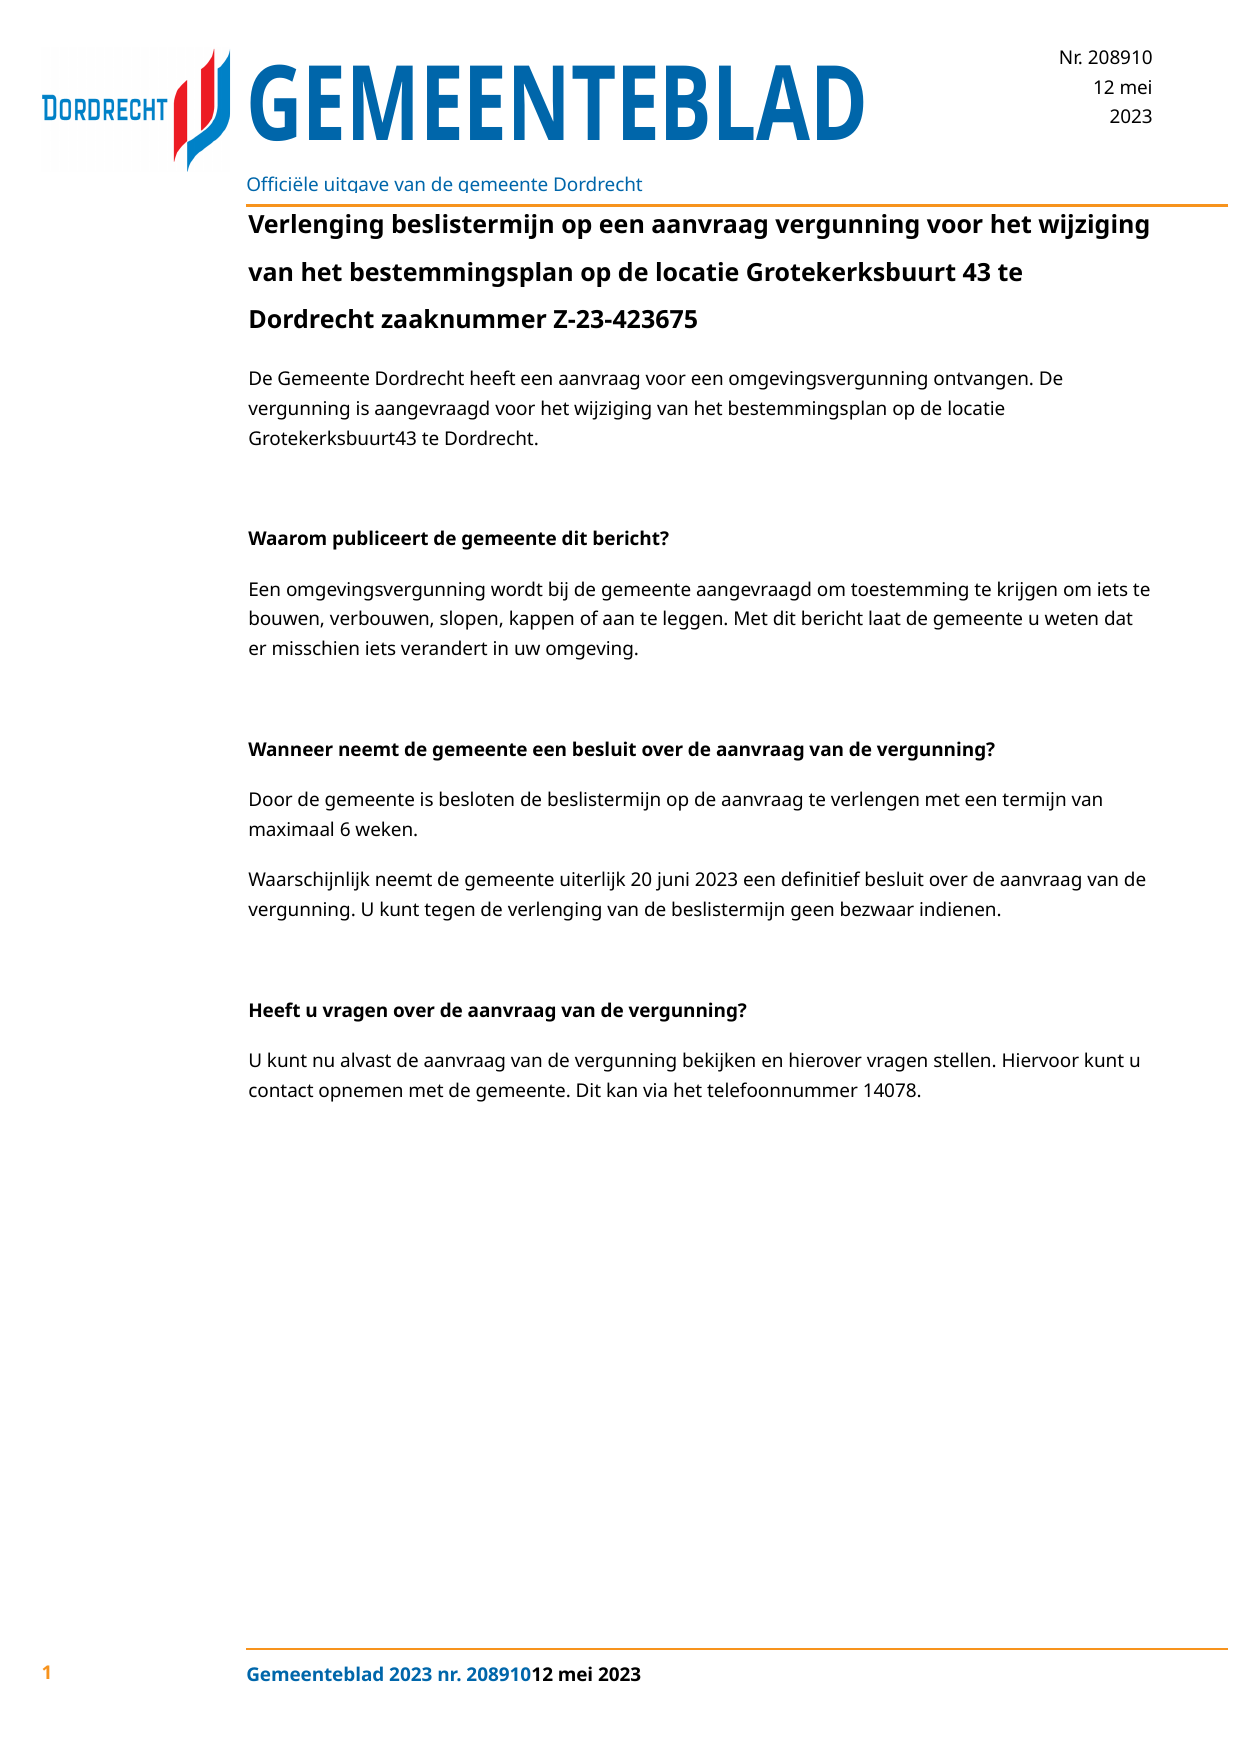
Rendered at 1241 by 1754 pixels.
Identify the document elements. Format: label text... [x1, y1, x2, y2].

text Heeft u vragen over de aanvraag van de vergunning? [248, 997, 1152, 1022]
text U kunt nu alvast de aanvraag van de vergunning bekijken en hierover vragen stellen. Hiervoor kunt u contact opnemen met de gemeente. Dit kan via het telefoonnummer 14078. [248, 1047, 1152, 1102]
text Door de gemeente is besloten de beslistermijn op de aanvraag te verlengen met een termijn van maximaal 6 weken. [248, 786, 1152, 842]
text Waarom publiceert de gemeente dit bericht? [248, 526, 1152, 551]
text Waarschijnlijk neemt de gemeente uiterlijk 20 juni 2023 een definitief besluit over de aanvraag van de vergunning. U kunt tegen de verlenging van de beslistermijn geen bezwaar indienen. [248, 866, 1152, 922]
text Verlenging beslistermijn op een aanvraag vergunning voor het wijziging van het bestemmingsplan op de locatie Grotekerksbuurt 43 te Dordrecht zaaknummer Z-23-423675 [248, 207, 1152, 336]
text Een omgevingsvergunning wordt bij de gemeente aangevraagd om toestemming te krijgen om iets te bouwen, verbouwen, slopen, kappen of aan te leggen. Met dit bericht laat de gemeente u weten dat er misschien iets verandert in uw omgeving. [248, 576, 1152, 661]
picture [41, 47, 231, 172]
text Wanneer neemt de gemeente een besluit over de aanvraag van de vergunning? [248, 736, 1152, 762]
text De Gemeente Dordrecht heeft een aanvraag voor een omgevingsvergunning ontvangen. De vergunning is aangevraagd voor het wijziging van het bestemmingsplan op de locatie Grotekerksbuurt43 te Dordrecht. [248, 366, 1152, 450]
